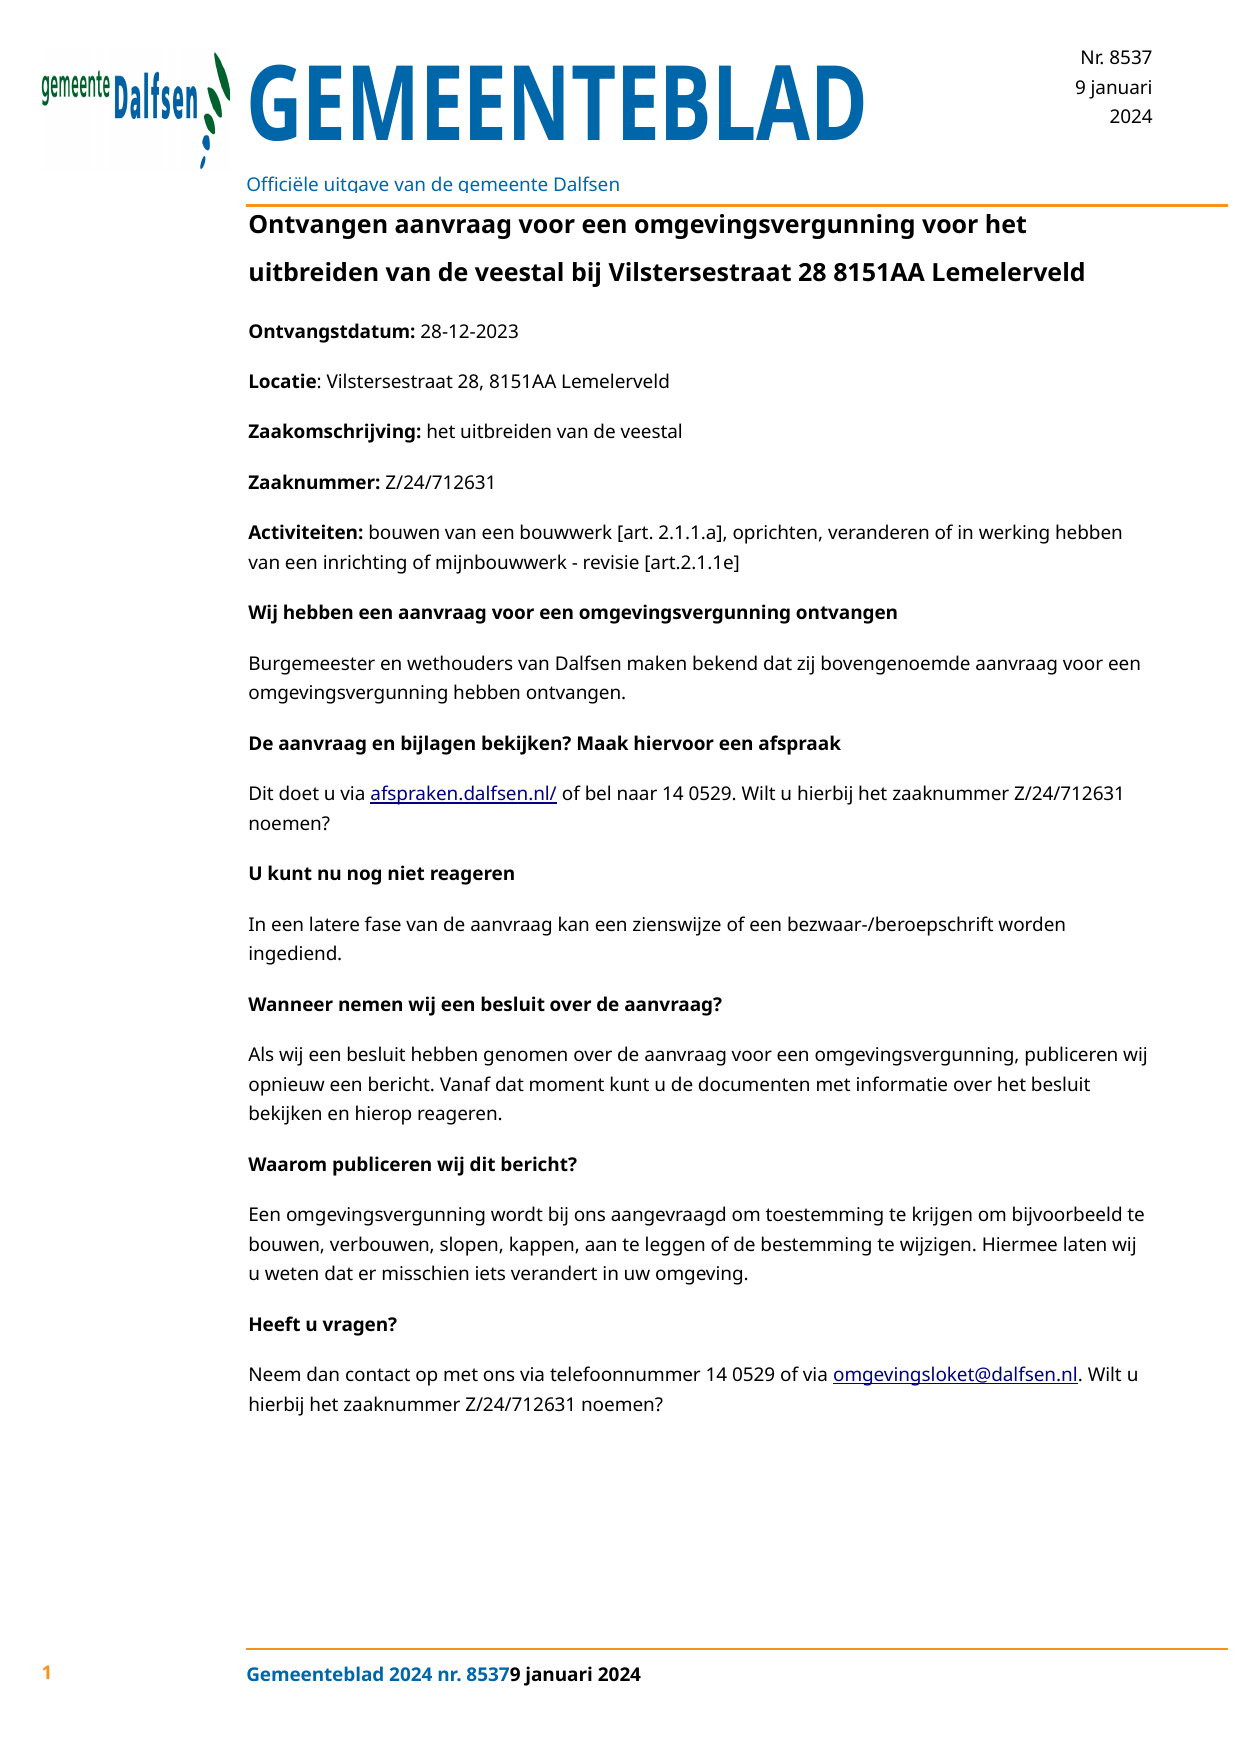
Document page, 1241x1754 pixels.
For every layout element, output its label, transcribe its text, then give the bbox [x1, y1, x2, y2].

text Een omgevingsvergunning wordt bij ons aangevraagd om toestemming te krijgen om bijvoorbeeld te bouwen, verbouwen, slopen, kappen, aan te leggen of de bestemming te wijzigen. Hiermee laten wij u weten dat er misschien iets verandert in uw omgeving. [248, 1201, 1152, 1286]
text Activiteiten: bouwen van een bouwwerk [art. 2.1.1.a], oprichten, veranderen of in werking hebben van een inrichting of mijnbouwwerk - revisie [art.2.1.1e] [248, 519, 1152, 575]
text Ontvangstdatum: 28-12-2023 [248, 318, 1152, 344]
text De aanvraag en bijlagen bekijken? Maak hiervoor een afspraak [248, 730, 1152, 756]
text Wanneer nemen wij een besluit over de aanvraag? [248, 991, 1152, 1017]
text Wij hebben een aanvraag voor een omgevingsvergunning ontvangen [248, 599, 1152, 625]
text Dit doet u via afspraken.dalfsen.nl/ of bel naar 14 0529. Wilt u hierbij het zaaknummer Z/24/712631 noemen? [248, 780, 1152, 836]
text Locatie: Vilstersestraat 28, 8151AA Lemelerveld [248, 368, 1152, 394]
text Burgemeester en wethouders van Dalfsen maken bekend dat zij bovengenoemde aanvraag voor een omgevingsvergunning hebben ontvangen. [248, 650, 1152, 705]
text Zaaknummer: Z/24/712631 [248, 469, 1152, 495]
text Waarom publiceren wij dit bericht? [248, 1151, 1152, 1177]
text Neem dan contact op met ons via telefoonnummer 14 0529 of via omgevingsloket@dalfsen.nl. Wilt u hierbij het zaaknummer Z/24/712631 noemen? [248, 1361, 1152, 1417]
picture [41, 47, 231, 172]
text Zaakomschrijving: het uitbreiden van de veestal [248, 419, 1152, 444]
text Heeft u vragen? [248, 1311, 1152, 1337]
text Als wij een besluit hebben genomen over de aanvraag voor een omgevingsvergunning, publiceren wij opnieuw een bericht. Vanaf dat moment kunt u de documenten met informatie over het besluit bekijken en hierop reageren. [248, 1041, 1152, 1126]
text Ontvangen aanvraag voor een omgevingsvergunning voor het uitbreiden van de veestal bij Vilstersestraat 28 8151AA Lemelerveld [248, 207, 1152, 288]
text U kunt nu nog niet reageren [248, 860, 1152, 886]
text In een latere fase van de aanvraag kan een zienswijze of een bezwaar-/beroepschrift worden ingediend. [248, 911, 1152, 966]
